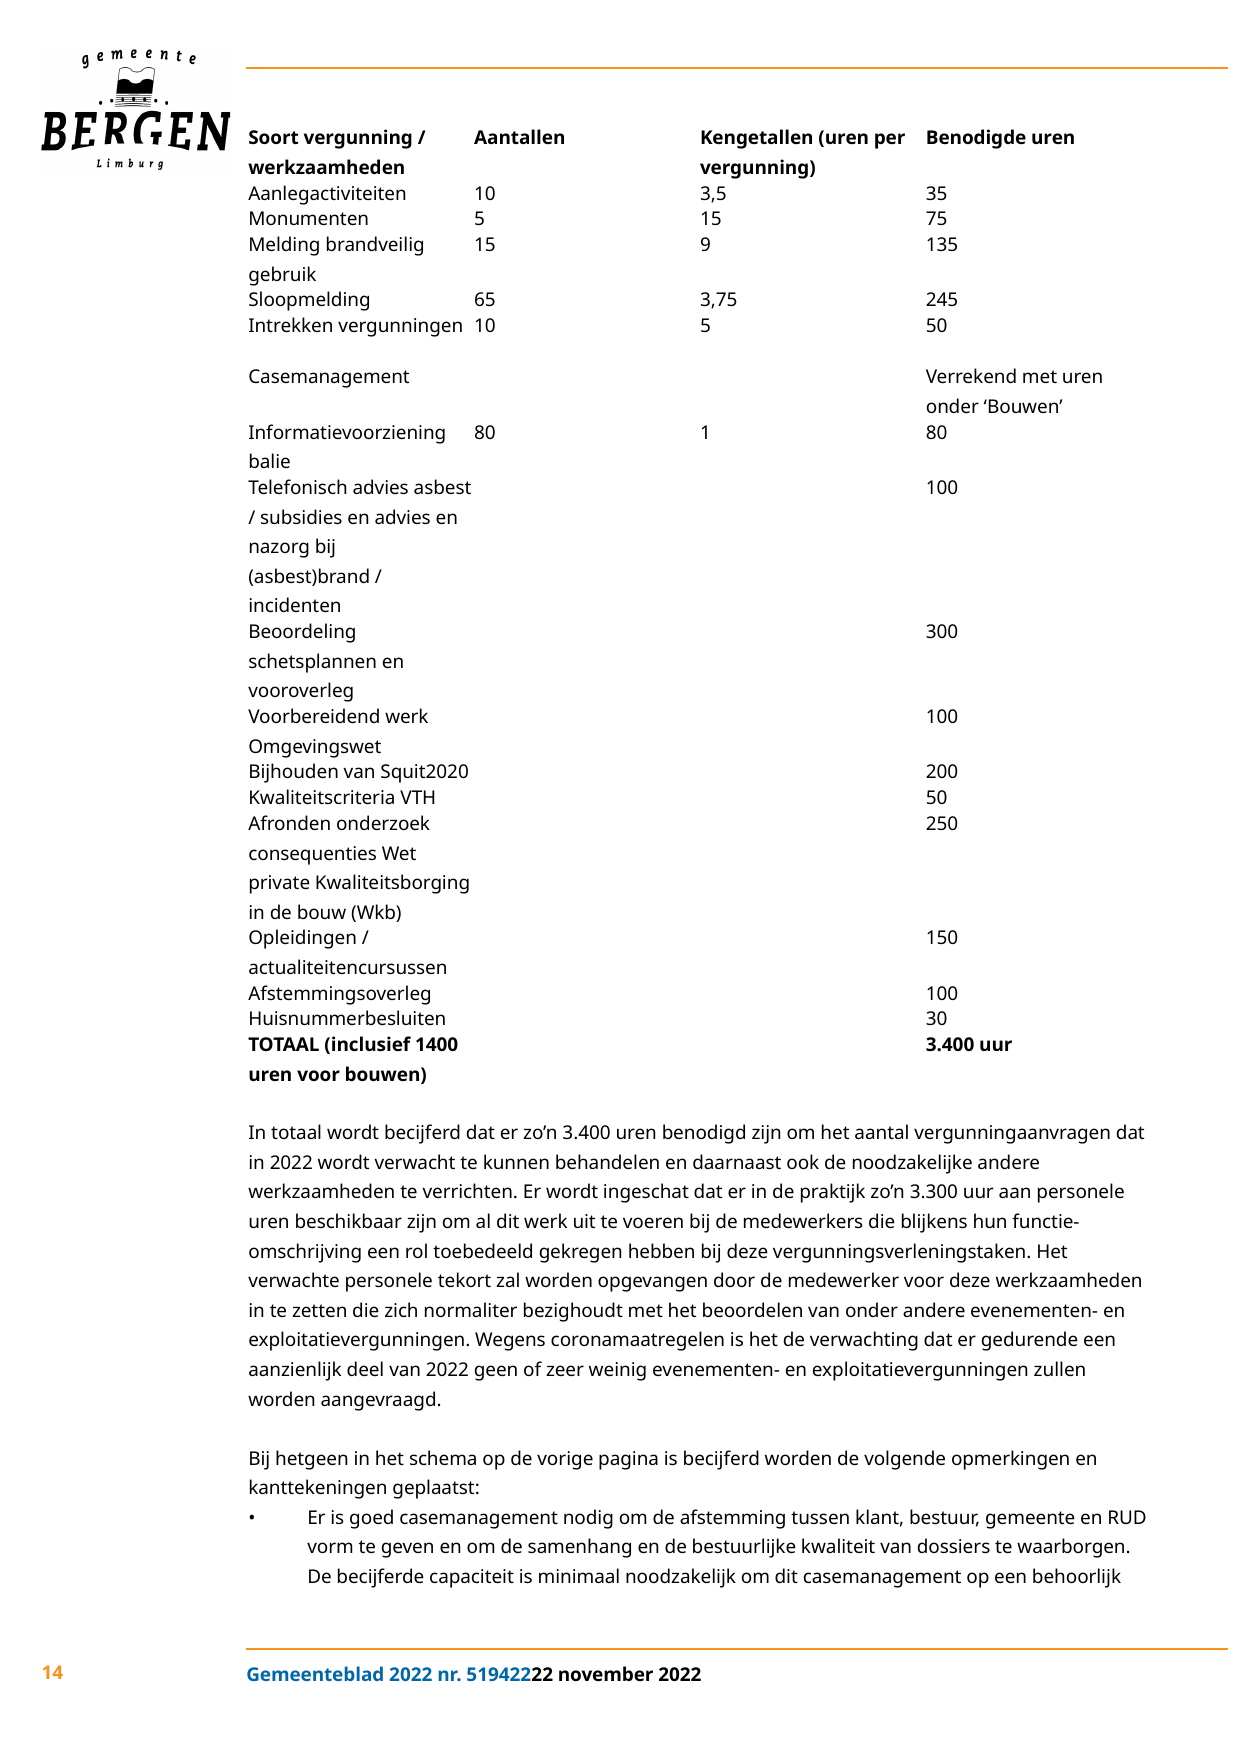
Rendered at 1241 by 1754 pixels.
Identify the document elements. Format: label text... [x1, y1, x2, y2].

table_cell Casemanagement [248, 364, 474, 419]
table_cell Beoordeling schetsplannen en vooroverleg [248, 619, 474, 703]
table_cell Huisnummerbesluiten [248, 1006, 474, 1031]
table_cell Melding brandveilig gebruik [248, 231, 474, 287]
table_header Kengetallen (uren per vergunning) [700, 125, 926, 180]
table_cell 250 [926, 810, 1152, 924]
table_cell 3,75 [700, 287, 926, 312]
table_header Benodigde uren [926, 125, 1152, 180]
table_cell 3,5 [700, 180, 926, 206]
table_cell [474, 703, 700, 759]
table_cell 200 [926, 759, 1152, 784]
text In totaal wordt becijferd dat er zo’n 3.400 uren benodigd zijn om het aantal vergunningaanvragen dat in 2022 wordt verwacht te kunnen behandelen en daarnaast ook de noodzakelijke andere werkzaamheden te verrichten. Er wordt ingeschat dat er in de praktijk zo’n 3.300 uur aan personele uren beschikbaar zijn om al dit werk uit te voeren bij de medewerkers die blijkens hun functie-omschrijving een rol toebedeeld gekregen hebben bij deze vergunningsverleningstaken. Het verwachte personele tekort zal worden opgevangen door de medewerker voor deze werkzaamheden in te zetten die zich normaliter bezighoudt met het beoordelen van onder andere evenementen- en exploitatievergunningen. Wegens coronamaatregelen is het de verwachting dat er gedurende een aanzienlijk deel van 2022 geen of zeer weinig evenementen- en exploitatievergunningen zullen worden aangevraagd. [248, 1119, 1152, 1411]
table_cell 150 [926, 925, 1152, 980]
table_cell [474, 810, 700, 924]
table_cell 50 [926, 312, 1152, 338]
table_cell [474, 364, 700, 419]
table_cell Afronden onderzoek consequenties Wet private Kwaliteitsborging in de bouw (Wkb) [248, 810, 474, 924]
table_cell [700, 474, 926, 618]
table_cell [474, 474, 700, 618]
table_cell [700, 1031, 926, 1087]
table_cell [474, 1031, 700, 1087]
table_cell 15 [474, 231, 700, 287]
table_cell [700, 784, 926, 810]
table_cell [700, 364, 926, 419]
table_cell Monumenten [248, 206, 474, 231]
table_cell [700, 619, 926, 703]
table_cell Kwaliteitscriteria VTH [248, 784, 474, 810]
table_cell 100 [926, 474, 1152, 618]
table_cell [700, 703, 926, 759]
table_cell 50 [926, 784, 1152, 810]
table_cell Telefonisch advies asbest / subsidies en advies en nazorg bij (asbest)brand / incidenten [248, 474, 474, 618]
text Bij hetgeen in het schema op de vorige pagina is becijferd worden de volgende opmerkingen en kanttekeningen geplaatst: [248, 1445, 1152, 1500]
table_cell 3.400 uur [926, 1031, 1152, 1087]
table_cell 300 [926, 619, 1152, 703]
table_cell Bijhouden van Squit2020 [248, 759, 474, 784]
table_cell [248, 338, 474, 364]
table_cell 1 [700, 419, 926, 474]
table_cell 135 [926, 231, 1152, 287]
picture [41, 47, 231, 172]
table_cell 10 [474, 180, 700, 206]
table_cell 9 [700, 231, 926, 287]
list Er is goed casemanagement nodig om de afstemming tussen klant, bestuur, gemeente en RUD vorm te geven en om de samenhang en de bestuurlijke kwaliteit van dossiers te waarborgen. De becijferde capaciteit is minimaal noodzakelijk om dit casemanagement op een behoorlijk [248, 1504, 1152, 1589]
table_cell Informatievoorziening balie [248, 419, 474, 474]
table_cell [700, 810, 926, 924]
table_cell 245 [926, 287, 1152, 312]
table_cell Opleidingen / actualiteitencursussen [248, 925, 474, 980]
table_cell [474, 980, 700, 1006]
table_cell 5 [700, 312, 926, 338]
table_cell [700, 1006, 926, 1031]
table_cell 35 [926, 180, 1152, 206]
table_cell [700, 759, 926, 784]
table_cell 80 [926, 419, 1152, 474]
table_cell [474, 338, 700, 364]
table_cell 65 [474, 287, 700, 312]
table_cell 100 [926, 980, 1152, 1006]
table_header Soort vergunning / werkzaamheden [248, 125, 474, 180]
table_cell Voorbereidend werk Omgevingswet [248, 703, 474, 759]
table_cell [474, 784, 700, 810]
table_cell [700, 925, 926, 980]
table_cell 80 [474, 419, 700, 474]
table_cell Sloopmelding [248, 287, 474, 312]
table_cell [926, 338, 1152, 364]
table_cell [474, 759, 700, 784]
table_header Aantallen [474, 125, 700, 180]
table_cell [700, 980, 926, 1006]
table_cell [474, 619, 700, 703]
table_cell [474, 1006, 700, 1031]
table_cell 100 [926, 703, 1152, 759]
table_cell Verrekend met uren onder ‘Bouwen’ [926, 364, 1152, 419]
table_cell Aanlegactiviteiten [248, 180, 474, 206]
table_cell Intrekken vergunningen [248, 312, 474, 338]
table_cell 15 [700, 206, 926, 231]
table_cell TOTAAL (inclusief 1400 uren voor bouwen) [248, 1031, 474, 1087]
table_cell 30 [926, 1006, 1152, 1031]
table_cell 10 [474, 312, 700, 338]
table_cell 5 [474, 206, 700, 231]
table_cell Afstemmingsoverleg [248, 980, 474, 1006]
table_cell [700, 338, 926, 364]
table_cell [474, 925, 700, 980]
table_cell 75 [926, 206, 1152, 231]
